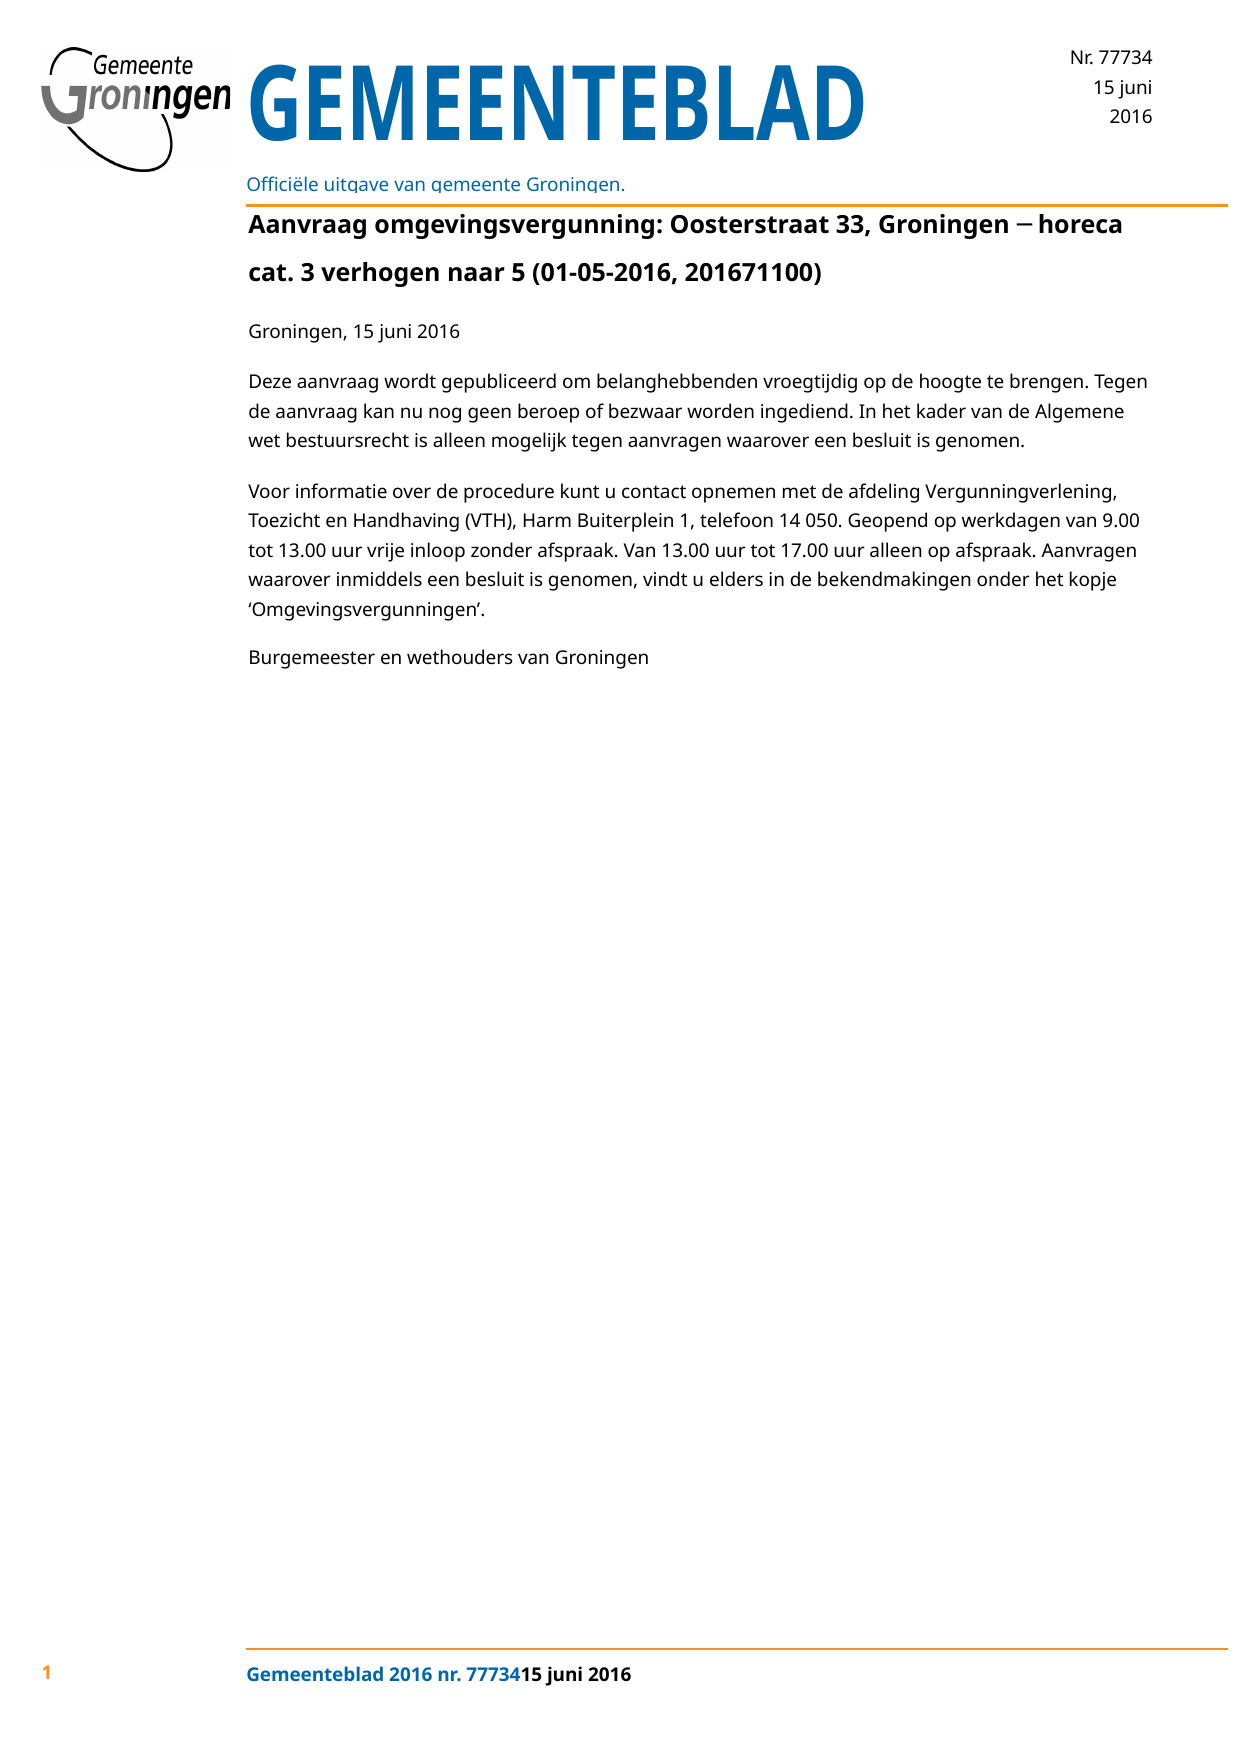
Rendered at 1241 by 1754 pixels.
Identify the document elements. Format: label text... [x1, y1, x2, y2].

text Burgemeester en wethouders van Groningen [248, 644, 1152, 670]
picture [41, 47, 231, 172]
text Aanvraag omgevingsvergunning: Oosterstraat 33, Groningen ─ horeca cat. 3 verhogen naar 5 (01-05-2016, 201671100) [248, 207, 1152, 288]
text Deze aanvraag wordt gepubliceerd om belanghebbenden vroegtijdig op de hoogte te brengen. Tegen de aanvraag kan nu nog geen beroep of bezwaar worden ingediend. In het kader van de Algemene wet bestuursrecht is alleen mogelijk tegen aanvragen waarover een besluit is genomen. [248, 368, 1152, 453]
text Voor informatie over de procedure kunt u contact opnemen met de afdeling Vergunningverlening, Toezicht en Handhaving (VTH), Harm Buiterplein 1, telefoon 14 050. Geopend op werkdagen van 9.00 tot 13.00 uur vrije inloop zonder afspraak. Van 13.00 uur tot 17.00 uur alleen op afspraak. Aanvragen waarover inmiddels een besluit is genomen, vindt u elders in de bekendmakingen onder het kopje ‘Omgevingsvergunningen’. [248, 478, 1152, 622]
text Groningen, 15 juni 2016 [248, 318, 1152, 344]
